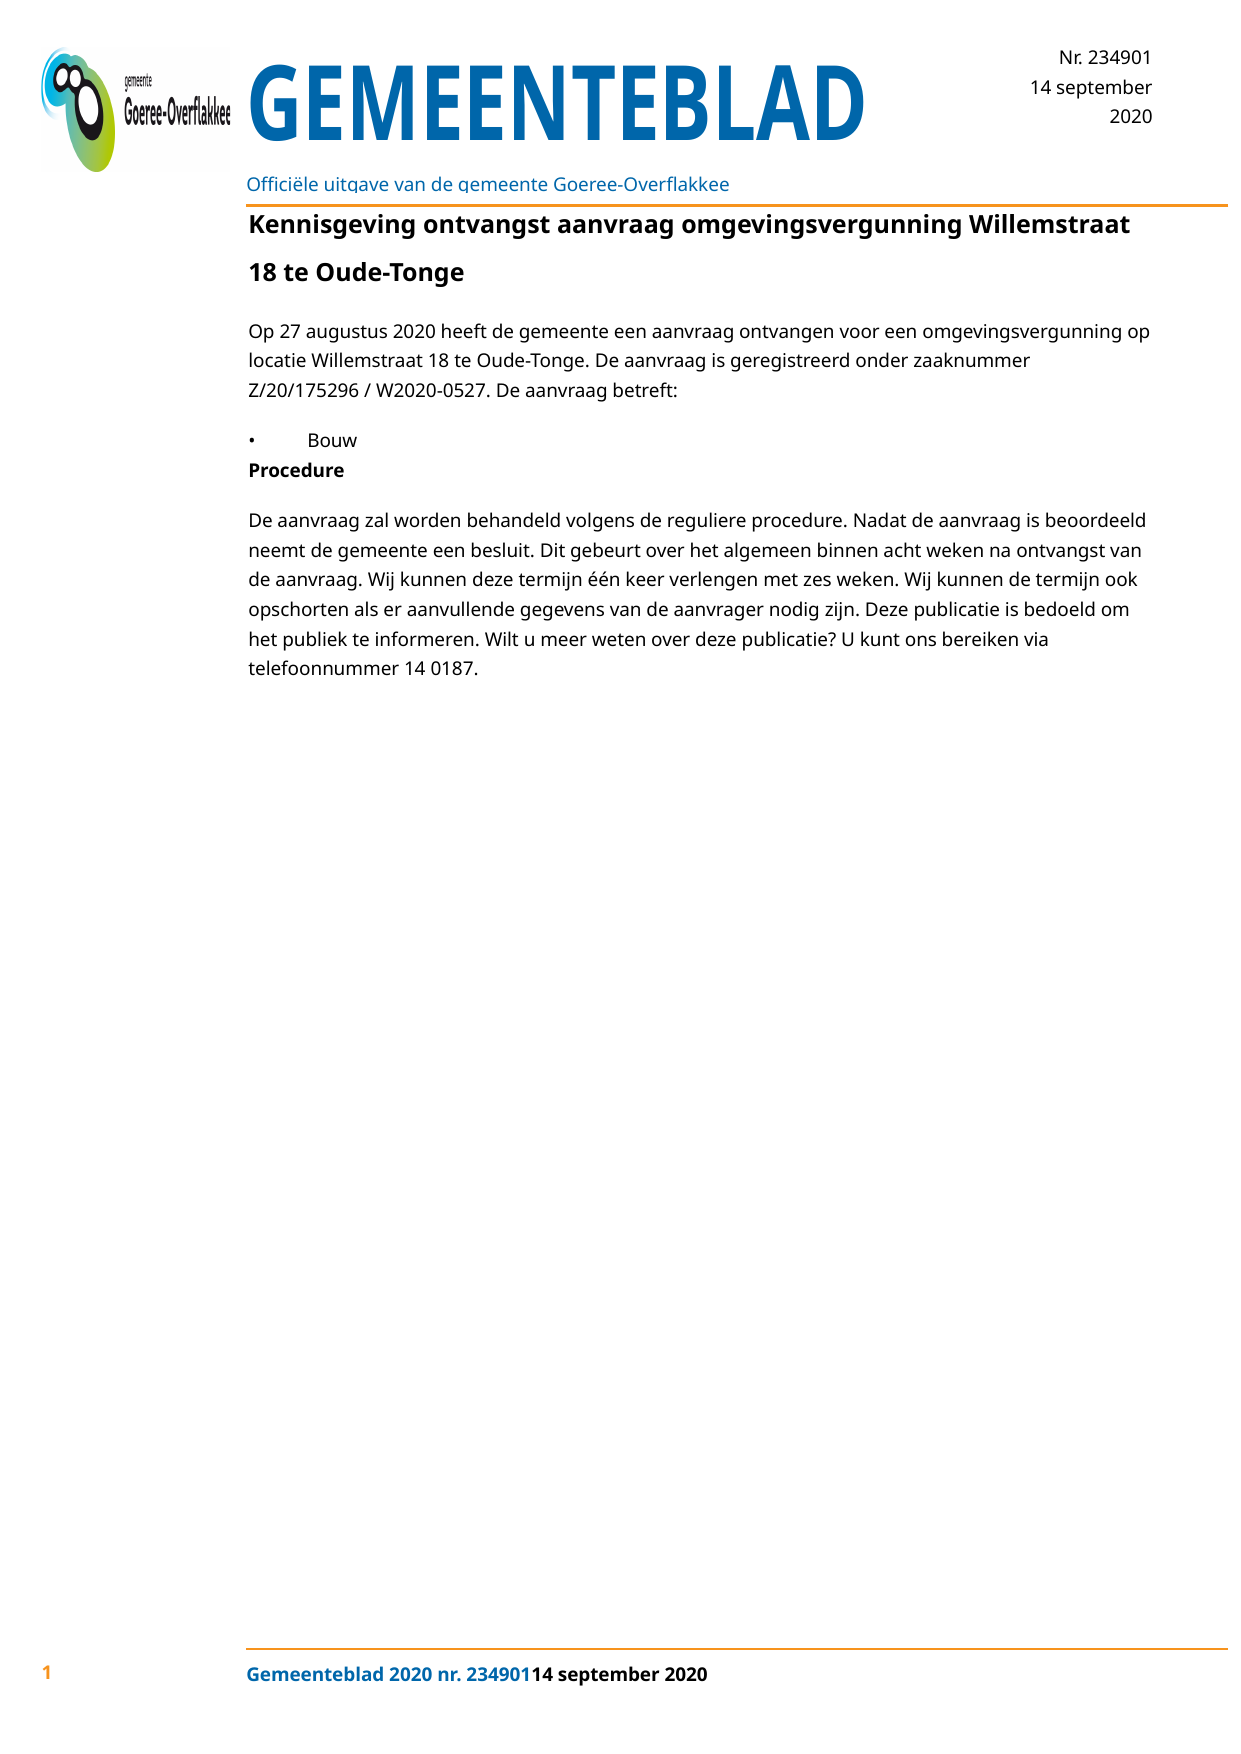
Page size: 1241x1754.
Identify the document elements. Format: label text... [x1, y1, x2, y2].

list Bouw [248, 427, 1152, 453]
text Op 27 augustus 2020 heeft de gemeente een aanvraag ontvangen voor een omgevingsvergunning op locatie Willemstraat 18 te Oude-Tonge. De aanvraag is geregistreerd onder zaaknummer Z/20/175296 / W2020-0527. De aanvraag betreft: [248, 318, 1152, 403]
text Procedure [248, 457, 1152, 483]
text Kennisgeving ontvangst aanvraag omgevingsvergunning Willemstraat 18 te Oude-Tonge [248, 207, 1152, 288]
text De aanvraag zal worden behandeld volgens de reguliere procedure. Nadat de aanvraag is beoordeeld neemt de gemeente een besluit. Dit gebeurt over het algemeen binnen acht weken na ontvangst van de aanvraag. Wij kunnen deze termijn één keer verlengen met zes weken. Wij kunnen de termijn ook opschorten als er aanvullende gegevens van de aanvrager nodig zijn. Deze publicatie is bedoeld om het publiek te informeren. Wilt u meer weten over deze publicatie? U kunt ons bereiken via telefoonnummer 14 0187. [248, 507, 1152, 681]
picture [41, 47, 231, 172]
